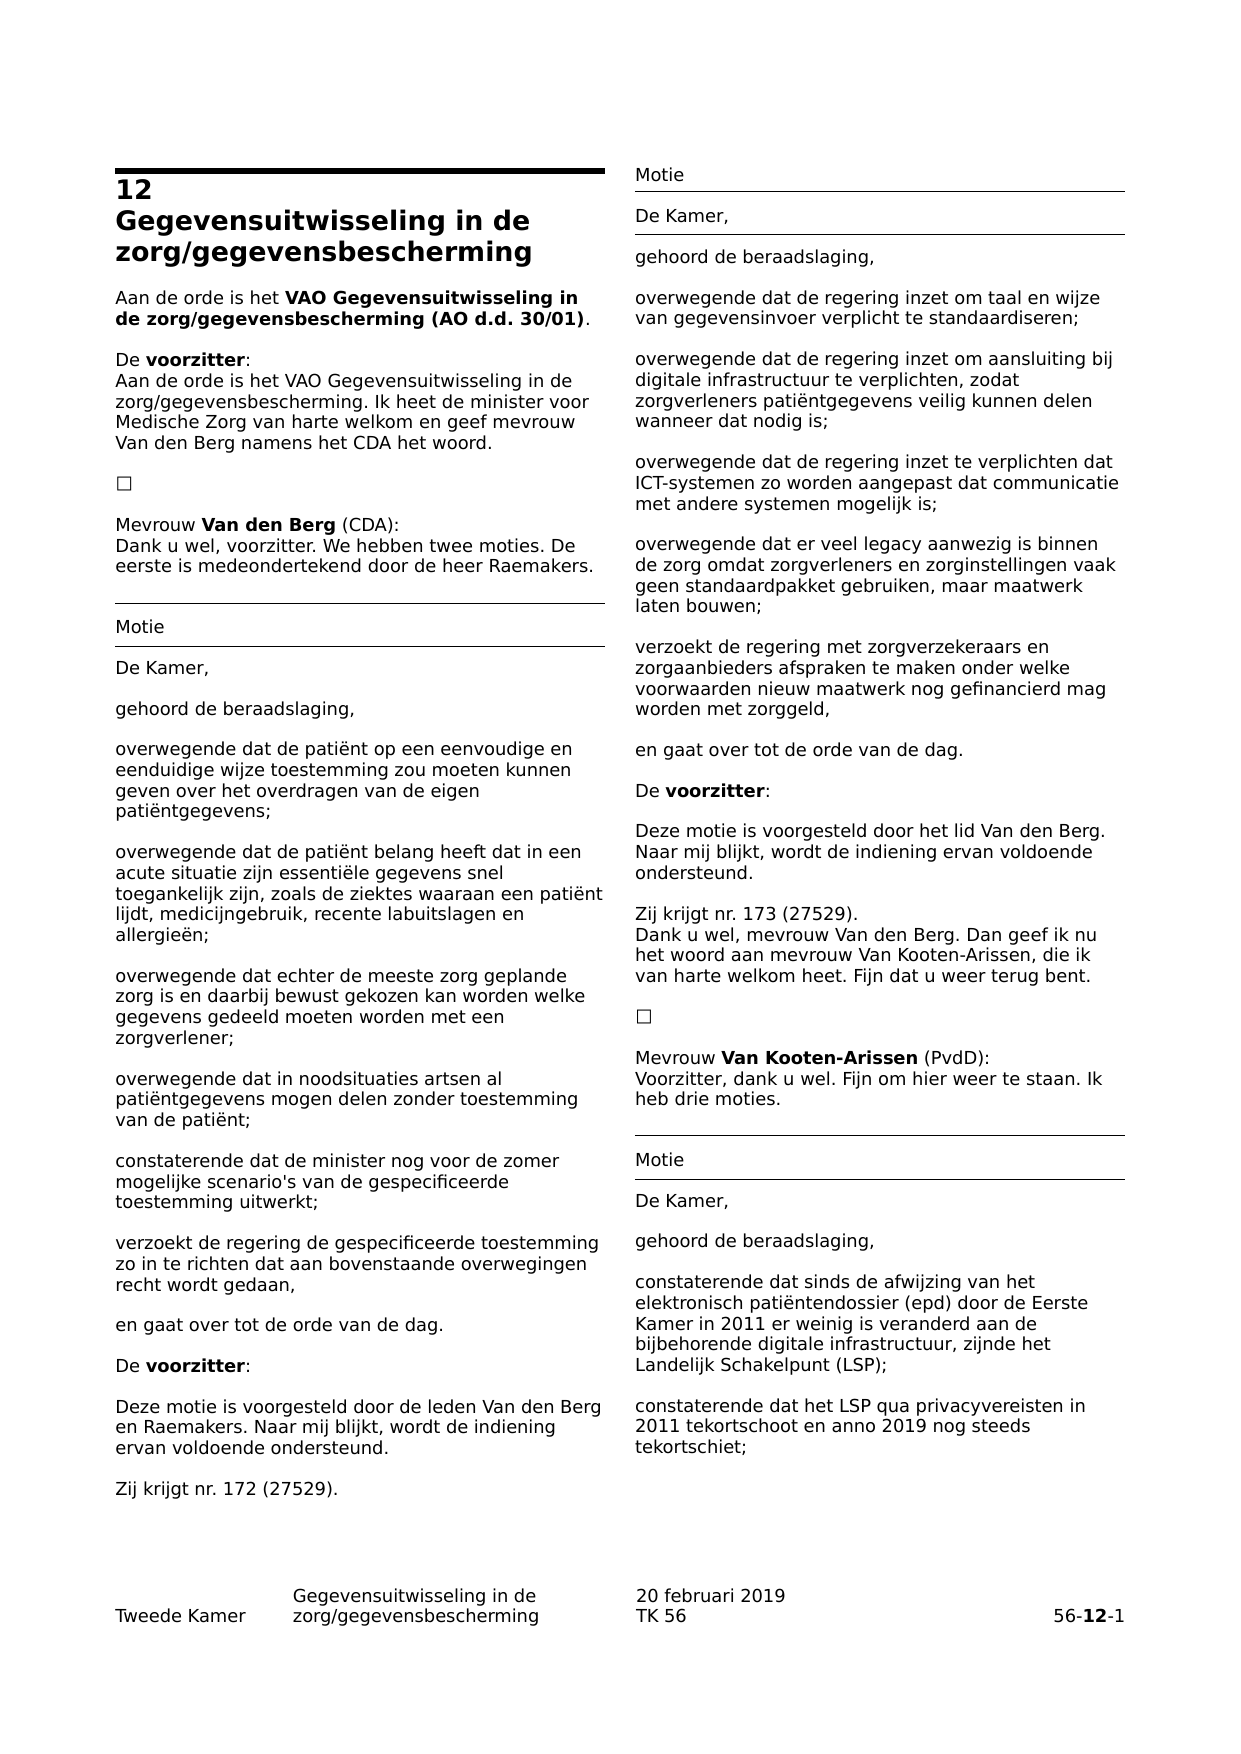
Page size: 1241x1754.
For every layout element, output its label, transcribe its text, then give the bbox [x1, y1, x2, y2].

text De voorzitter: [115, 1356, 605, 1377]
text Dank u wel, voorzitter. We hebben twee moties. De eerste is medeondertekend door de heer Raemakers. [115, 535, 605, 577]
text Motie [635, 1150, 1125, 1171]
text Zij krijgt nr. 172 (27529). [115, 1479, 605, 1499]
text Mevrouw Van den Berg (CDA): [115, 514, 605, 535]
text Voorzitter, dank u wel. Fijn om hier weer te staan. Ik heb drie moties. [635, 1068, 1125, 1110]
text De voorzitter: [635, 781, 1125, 801]
title 12 Gegevensuitwisseling in de zorg/gegevensbescherming [115, 174, 605, 268]
text De Kamer, [635, 206, 1125, 227]
text constaterende dat het LSP qua privacyvereisten in 2011 tekortschoot en anno 2019 nog steeds tekortschiet; [635, 1396, 1125, 1458]
text overwegende dat de regering inzet om aansluiting bij digitale infrastructuur te verplichten, zodat zorgverleners patiëntgegevens veilig kunnen delen wanneer dat nodig is; [635, 349, 1125, 432]
text Zij krijgt nr. 173 (27529). [635, 903, 1125, 924]
text gehoord de beraadslaging, [635, 1231, 1125, 1252]
text constaterende dat de minister nog voor de zomer mogelijke scenario's van de gespecificeerde toestemming uitwerkt; [115, 1151, 605, 1213]
text gehoord de beraadslaging, [115, 698, 605, 719]
text en gaat over tot de orde van de dag. [115, 1315, 605, 1336]
text Aan de orde is het VAO Gegevensuitwisseling in de zorg/gegevensbescherming. Ik heet de minister voor Medische Zorg van harte welkom en geef mevrouw Van den Berg namens het CDA het woord. [115, 371, 605, 454]
text Deze motie is voorgesteld door het lid Van den Berg. Naar mij blijkt, wordt de indiening ervan voldoende ondersteund. [635, 821, 1125, 883]
text overwegende dat echter de meeste zorg geplande zorg is en daarbij bewust gekozen kan worden welke gegevens gedeeld moeten worden met een zorgverlener; [115, 966, 605, 1048]
text overwegende dat er veel legacy aanwezig is binnen de zorg omdat zorgverleners en zorginstellingen vaak geen standaardpakket gebruiken, maar maatwerk laten bouwen; [635, 534, 1125, 617]
text ⬜ [115, 474, 605, 494]
text Aan de orde is het VAO Gegevensuitwisseling in de zorg/gegevensbescherming (AO d.d. 30/01). [115, 288, 605, 330]
text De Kamer, [115, 658, 605, 678]
text overwegende dat de patiënt op een eenvoudige en eenduidige wijze toestemming zou moeten kunnen geven over het overdragen van de eigen patiëntgegevens; [115, 739, 605, 822]
text De Kamer, [635, 1191, 1125, 1211]
text Dank u wel, mevrouw Van den Berg. Dan geef ik nu het woord aan mevrouw Van Kooten-Arissen, die ik van harte welkom heet. Fijn dat u weer terug bent. [635, 924, 1125, 987]
text overwegende dat de regering inzet te verplichten dat ICT-systemen zo worden aangepast dat communicatie met andere systemen mogelijk is; [635, 452, 1125, 514]
text verzoekt de regering met zorgverzekeraars en zorgaanbieders afspraken te maken onder welke voorwaarden nieuw maatwerk nog gefinancierd mag worden met zorggeld, [635, 637, 1125, 720]
text en gaat over tot de orde van de dag. [635, 740, 1125, 761]
text constaterende dat sinds de afwijzing van het elektronisch patiëntendossier (epd) door de Eerste Kamer in 2011 er weinig is veranderd aan de bijbehorende digitale infrastructuur, zijnde het Landelijk Schakelpunt (LSP); [635, 1272, 1125, 1376]
text De voorzitter: [115, 350, 605, 371]
text Motie [635, 165, 1125, 186]
text overwegende dat in noodsituaties artsen al patiëntgegevens mogen delen zonder toestemming van de patiënt; [115, 1068, 605, 1131]
text ⬜ [635, 1007, 1125, 1027]
text overwegende dat de patiënt belang heeft dat in een acute situatie zijn essentiële gegevens snel toegankelijk zijn, zoals de ziektes waaraan een patiënt lijdt, medicijngebruik, recente labuitslagen en allergieën; [115, 842, 605, 946]
text overwegende dat de regering inzet om taal en wijze van gegevensinvoer verplicht te standaardiseren; [635, 287, 1125, 329]
text verzoekt de regering de gespecificeerde toestemming zo in te richten dat aan bovenstaande overwegingen recht wordt gedaan, [115, 1233, 605, 1295]
text Motie [115, 617, 605, 638]
text Mevrouw Van Kooten-Arissen (PvdD): [635, 1047, 1125, 1068]
text gehoord de beraadslaging, [635, 247, 1125, 267]
text Deze motie is voorgesteld door de leden Van den Berg en Raemakers. Naar mij blijkt, wordt de indiening ervan voldoende ondersteund. [115, 1397, 605, 1459]
